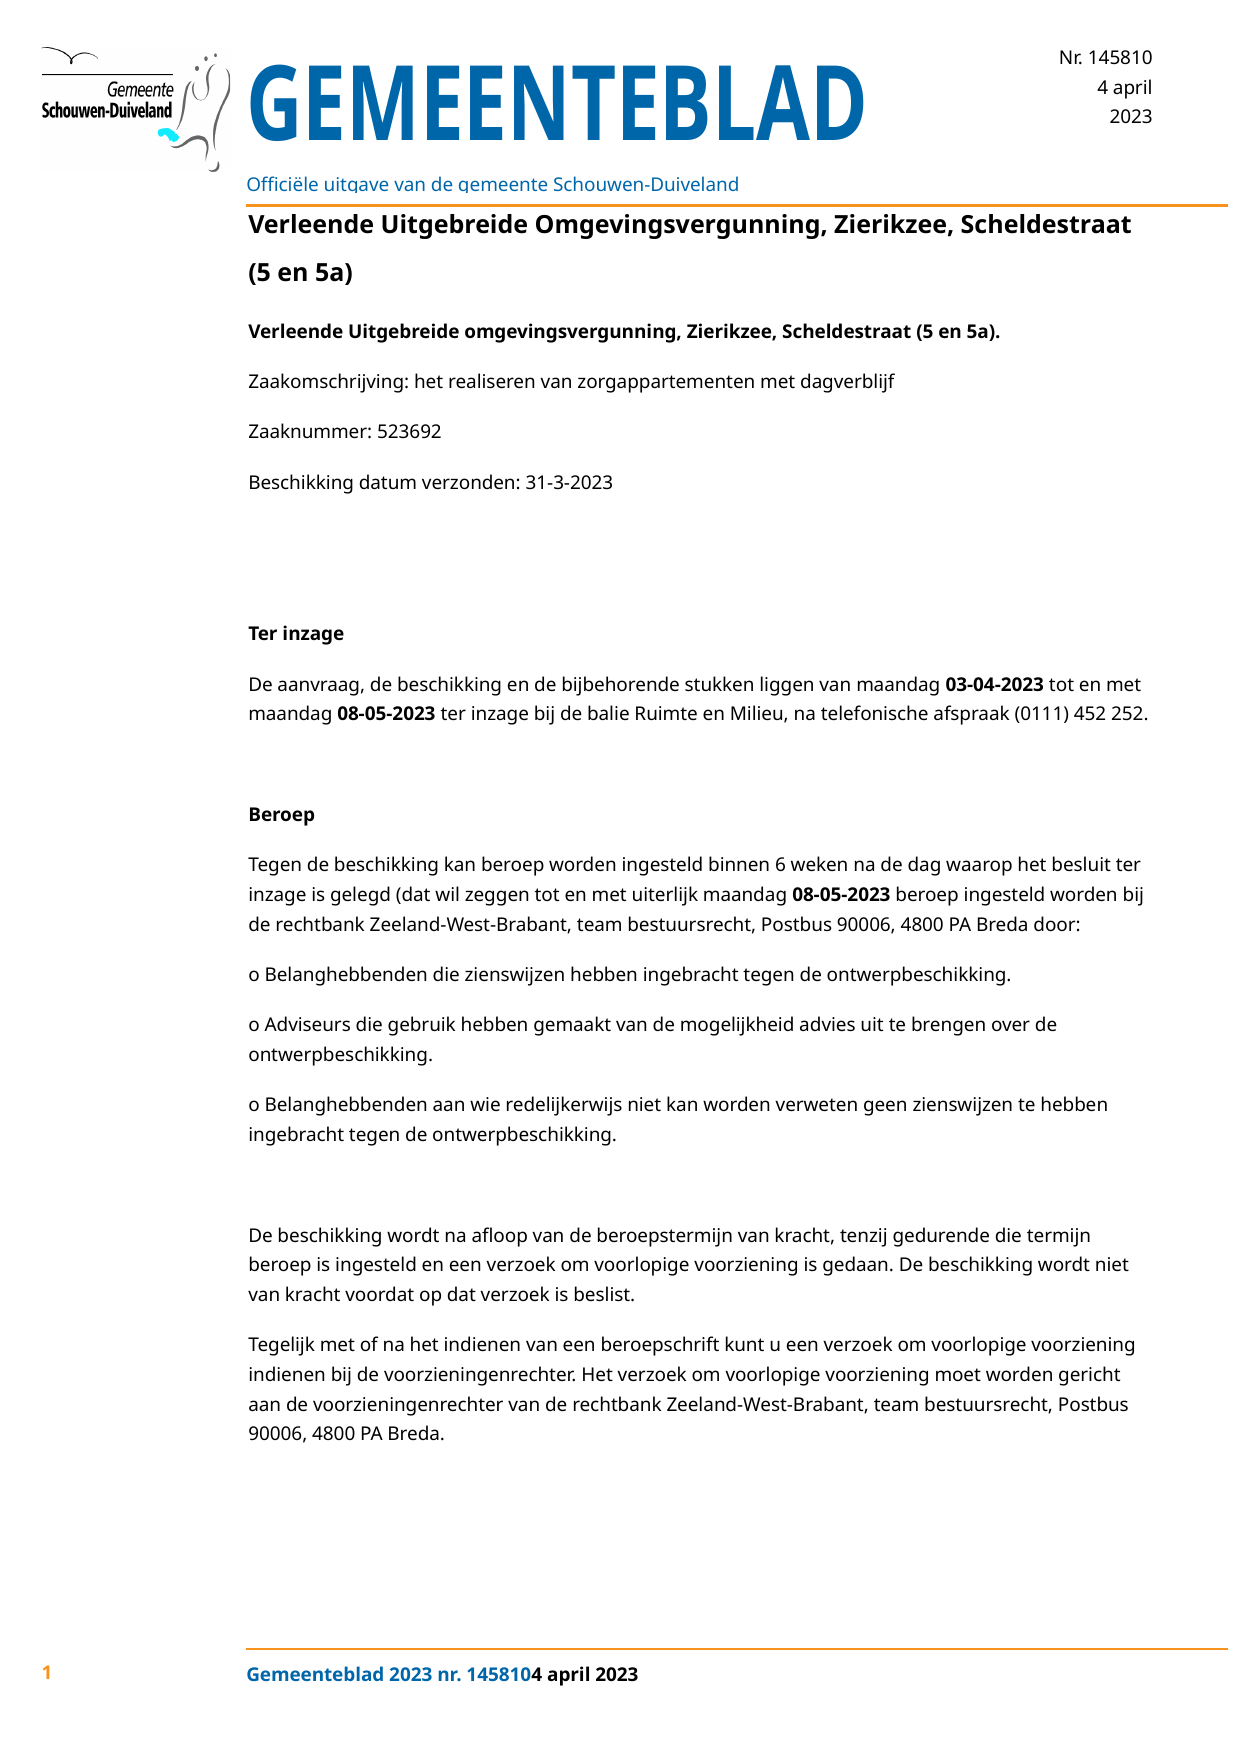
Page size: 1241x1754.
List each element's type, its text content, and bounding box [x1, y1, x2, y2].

text Tegelijk met of na het indienen van een beroepschrift kunt u een verzoek om voorlopige voorziening indienen bij de voorzieningenrechter. Het verzoek om voorlopige voorziening moet worden gericht aan de voorzieningenrechter van de rechtbank Zeeland-West-Brabant, team bestuursrecht, Postbus 90006, 4800 PA Breda. [248, 1332, 1152, 1446]
text Tegen de beschikking kan beroep worden ingesteld binnen 6 weken na de dag waarop het besluit ter inzage is gelegd (dat wil zeggen tot en met uiterlijk maandag 08-05-2023 beroep ingesteld worden bij de rechtbank Zeeland-West-Brabant, team bestuursrecht, Postbus 90006, 4800 PA Breda door: [248, 852, 1152, 937]
text Verleende Uitgebreide omgevingsvergunning, Zierikzee, Scheldestraat (5 en 5a). [248, 318, 1152, 344]
text Ter inzage [248, 620, 1152, 646]
text Zaakomschrijving: het realiseren van zorgappartementen met dagverblijf [248, 368, 1152, 394]
text Zaaknummer: 523692 [248, 419, 1152, 444]
text o Adviseurs die gebruik hebben gemaakt van de mogelijkheid advies uit te brengen over de ontwerpbeschikking. [248, 1012, 1152, 1067]
text Beroep [248, 801, 1152, 827]
text Beschikking datum verzonden: 31-3-2023 [248, 469, 1152, 495]
text De aanvraag, de beschikking en de bijbehorende stukken liggen van maandag 03-04-2023 tot en met maandag 08-05-2023 ter inzage bij de balie Ruimte en Milieu, na telefonische afspraak (0111) 452 252. [248, 671, 1152, 726]
picture [41, 47, 231, 172]
text o Belanghebbenden aan wie redelijkerwijs niet kan worden verweten geen zienswijzen te hebben ingebracht tegen de ontwerpbeschikking. [248, 1092, 1152, 1147]
text o Belanghebbenden die zienswijzen hebben ingebracht tegen de ontwerpbeschikking. [248, 961, 1152, 987]
text Verleende Uitgebreide Omgevingsvergunning, Zierikzee, Scheldestraat (5 en 5a) [248, 207, 1152, 288]
text De beschikking wordt na afloop van de beroepstermijn van kracht, tenzij gedurende die termijn beroep is ingesteld en een verzoek om voorlopige voorziening is gedaan. De beschikking wordt niet van kracht voordat op dat verzoek is beslist. [248, 1222, 1152, 1307]
